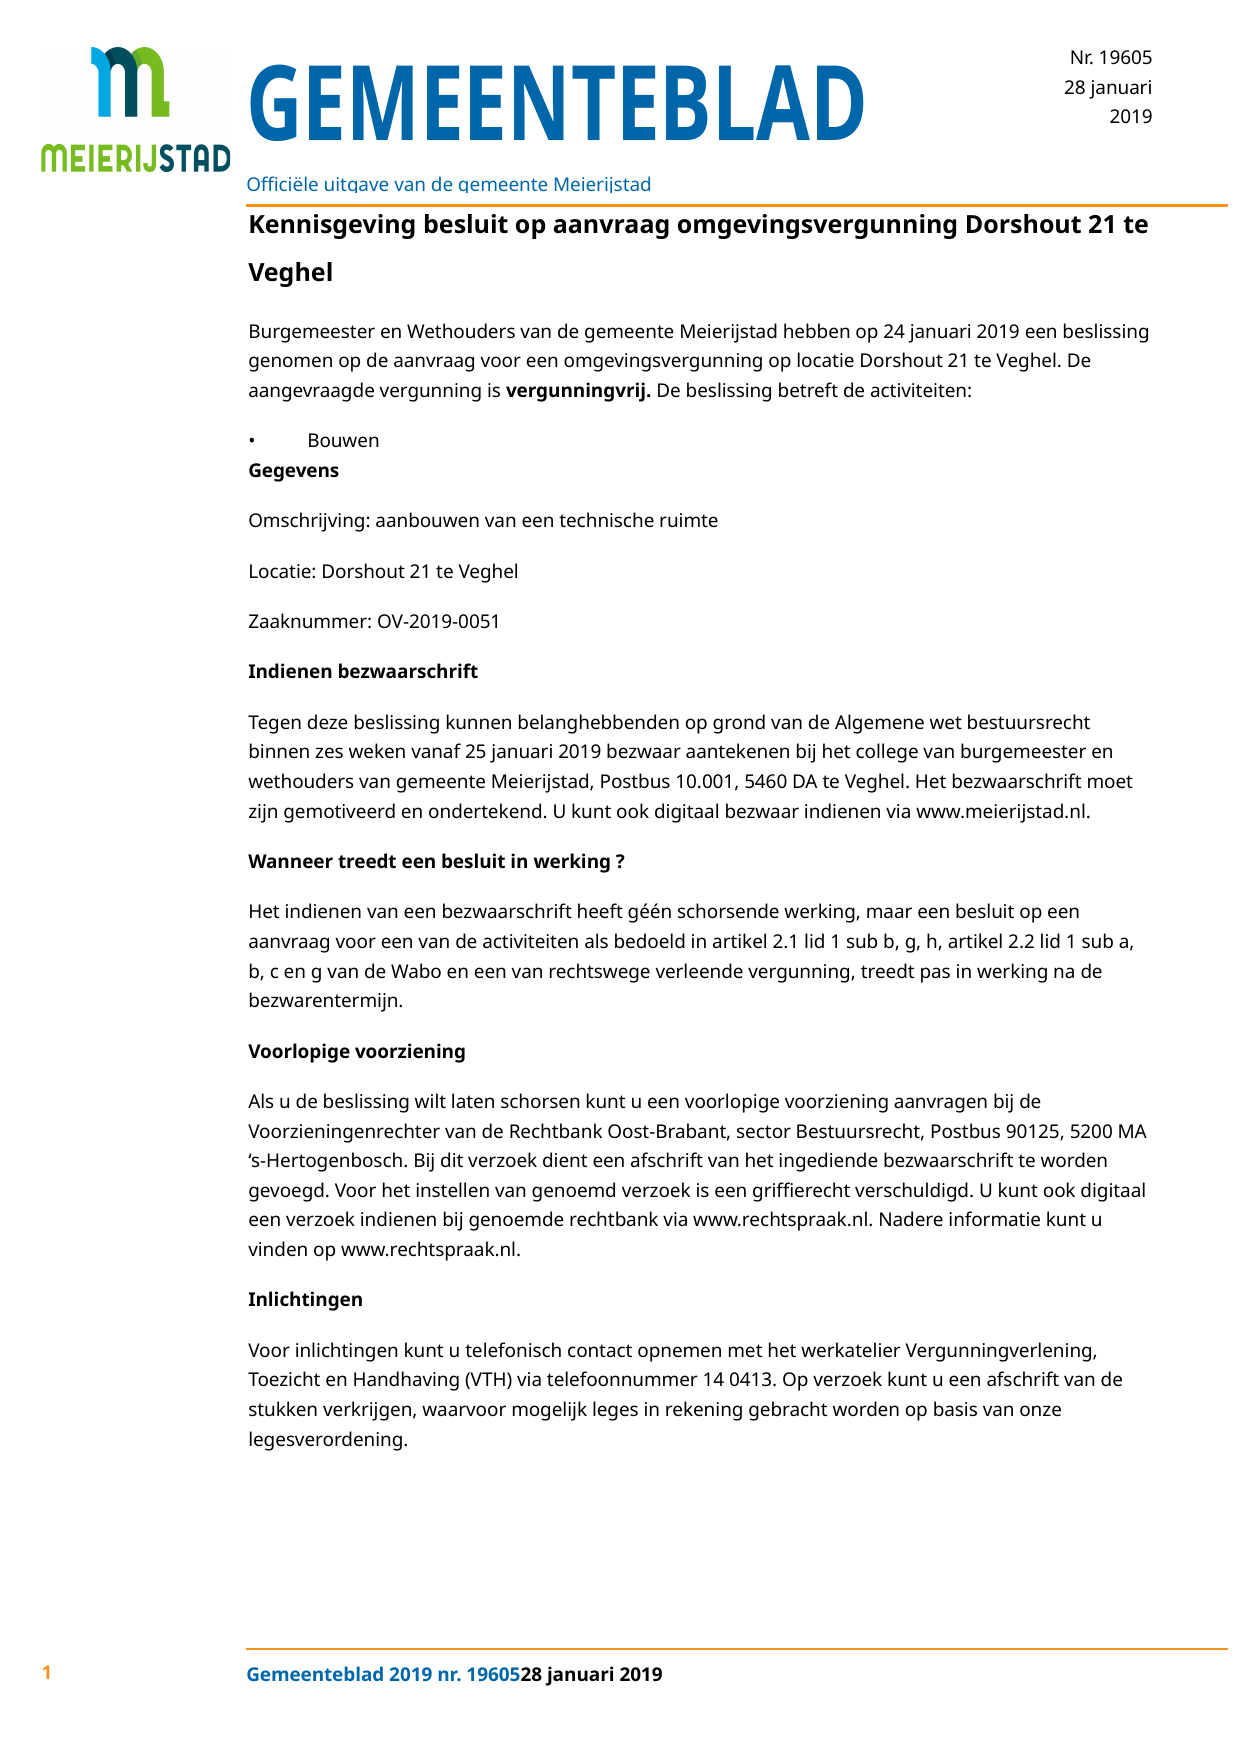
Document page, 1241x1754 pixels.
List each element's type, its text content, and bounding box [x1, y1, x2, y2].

text Kennisgeving besluit op aanvraag omgevingsvergunning Dorshout 21 te Veghel [248, 207, 1152, 288]
text Voor inlichtingen kunt u telefonisch contact opnemen met het werkatelier Vergunningverlening, Toezicht en Handhaving (VTH) via telefoonnummer 14 0413. Op verzoek kunt u een afschrift van de stukken verkrijgen, waarvoor mogelijk leges in rekening gebracht worden op basis van onze legesverordening. [248, 1337, 1152, 1452]
text Omschrijving: aanbouwen van een technische ruimte [248, 507, 1152, 533]
text Voorlopige voorziening [248, 1038, 1152, 1064]
text Burgemeester en Wethouders van de gemeente Meierijstad hebben op 24 januari 2019 een beslissing genomen op de aanvraag voor een omgevingsvergunning op locatie Dorshout 21 te Veghel. De aangevraagde vergunning is vergunningvrij. De beslissing betreft de activiteiten: [248, 318, 1152, 403]
text Gegevens [248, 457, 1152, 483]
text Zaaknummer: OV-2019-0051 [248, 608, 1152, 634]
text Locatie: Dorshout 21 te Veghel [248, 558, 1152, 584]
list Bouwen [248, 427, 1152, 453]
picture [41, 47, 231, 172]
text Als u de beslissing wilt laten schorsen kunt u een voorlopige voorziening aanvragen bij de Voorzieningenrechter van de Rechtbank Oost-Brabant, sector Bestuursrecht, Postbus 90125, 5200 MA ‘s-Hertogenbosch. Bij dit verzoek dient een afschrift van het ingediende bezwaarschrift te worden gevoegd. Voor het instellen van genoemd verzoek is een griffierecht verschuldigd. U kunt ook digitaal een verzoek indienen bij genoemde rechtbank via www.rechtspraak.nl. Nadere informatie kunt u vinden op www.rechtspraak.nl. [248, 1088, 1152, 1262]
text Tegen deze beslissing kunnen belanghebbenden op grond van de Algemene wet bestuursrecht binnen zes weken vanaf 25 januari 2019 bezwaar aantekenen bij het college van burgemeester en wethouders van gemeente Meierijstad, Postbus 10.001, 5460 DA te Veghel. Het bezwaarschrift moet zijn gemotiveerd en ondertekend. U kunt ook digitaal bezwaar indienen via www.meierijstad.nl. [248, 709, 1152, 824]
text Het indienen van een bezwaarschrift heeft géén schorsende werking, maar een besluit op een aanvraag voor een van de activiteiten als bedoeld in artikel 2.1 lid 1 sub b, g, h, artikel 2.2 lid 1 sub a, b, c en g van de Wabo en een van rechtswege verleende vergunning, treedt pas in werking na de bezwarentermijn. [248, 899, 1152, 1013]
text Wanneer treedt een besluit in werking ? [248, 848, 1152, 874]
text Inlichtingen [248, 1287, 1152, 1312]
text Indienen bezwaarschrift [248, 659, 1152, 684]
